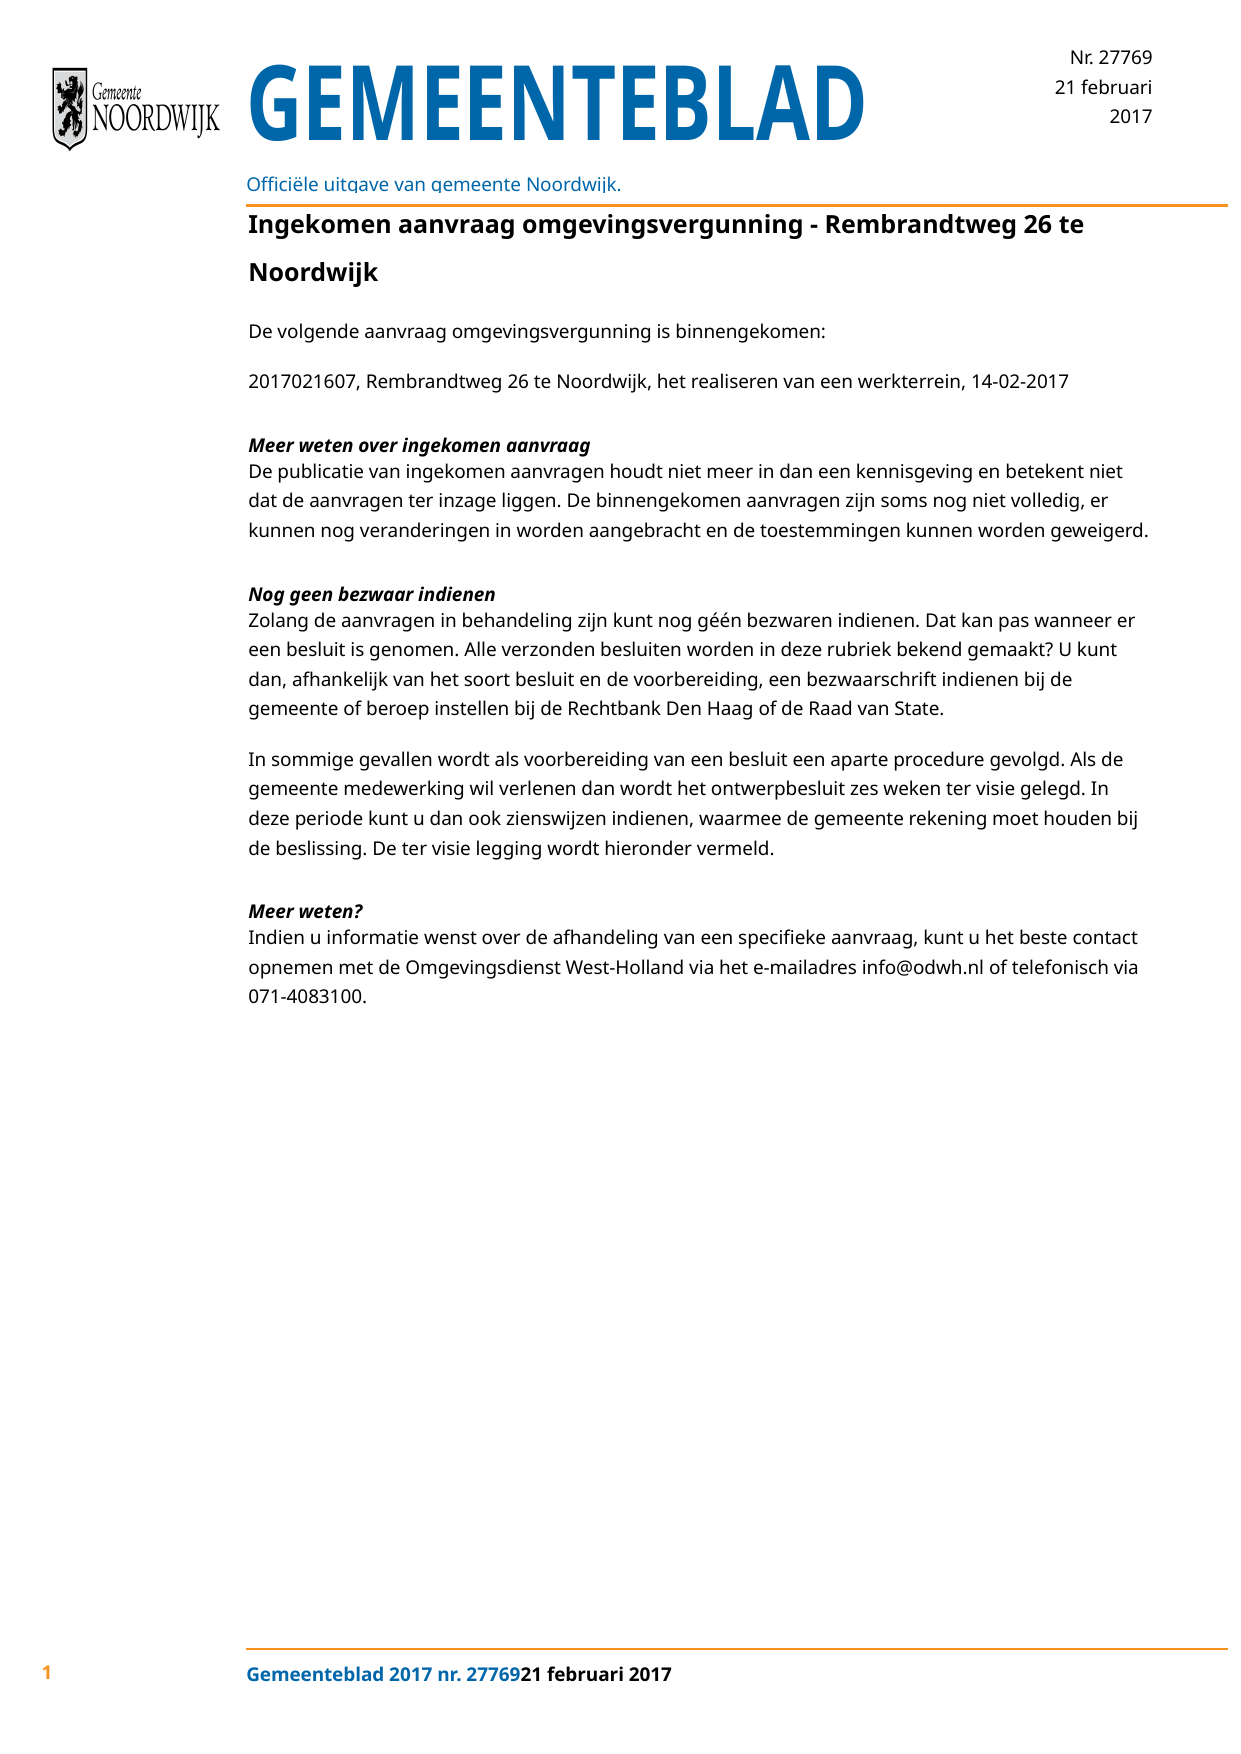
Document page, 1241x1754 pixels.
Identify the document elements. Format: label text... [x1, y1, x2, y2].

text Meer weten? [248, 899, 1152, 924]
text In sommige gevallen wordt als voorbereiding van een besluit een aparte procedure gevolgd. Als de gemeente medewerking wil verlenen dan wordt het ontwerpbesluit zes weken ter visie gelegd. In deze periode kunt u dan ook zienswijzen indienen, waarmee de gemeente rekening moet houden bij de beslissing. De ter visie legging wordt hieronder vermeld. [248, 746, 1152, 861]
picture [41, 47, 231, 172]
text Indien u informatie wenst over de afhandeling van een specifieke aanvraag, kunt u het beste contact opnemen met de Omgevingsdienst West-Holland via het e-mailadres info@odwh.nl of telefonisch via 071-4083100. [248, 924, 1152, 1009]
text Zolang de aanvragen in behandeling zijn kunt nog géén bezwaren indienen. Dat kan pas wanneer er een besluit is genomen. Alle verzonden besluiten worden in deze rubriek bekend gemaakt? U kunt dan, afhankelijk van het soort besluit en de voorbereiding, een bezwaarschrift indienen bij de gemeente of beroep instellen bij de Rechtbank Den Haag of de Raad van State. [248, 607, 1152, 721]
text Ingekomen aanvraag omgevingsvergunning - Rembrandtweg 26 te Noordwijk [248, 207, 1152, 288]
text 2017021607, Rembrandtweg 26 te Noordwijk, het realiseren van een werkterrein, 14-02-2017 [248, 368, 1152, 394]
text De publicatie van ingekomen aanvragen houdt niet meer in dan een kennisgeving en betekent niet dat de aanvragen ter inzage liggen. De binnengekomen aanvragen zijn soms nog niet volledig, er kunnen nog veranderingen in worden aangebracht en de toestemmingen kunnen worden geweigerd. [248, 458, 1152, 543]
text Meer weten over ingekomen aanvraag [248, 432, 1152, 458]
text Nog geen bezwaar indienen [248, 581, 1152, 607]
text De volgende aanvraag omgevingsvergunning is binnengekomen: [248, 318, 1152, 344]
